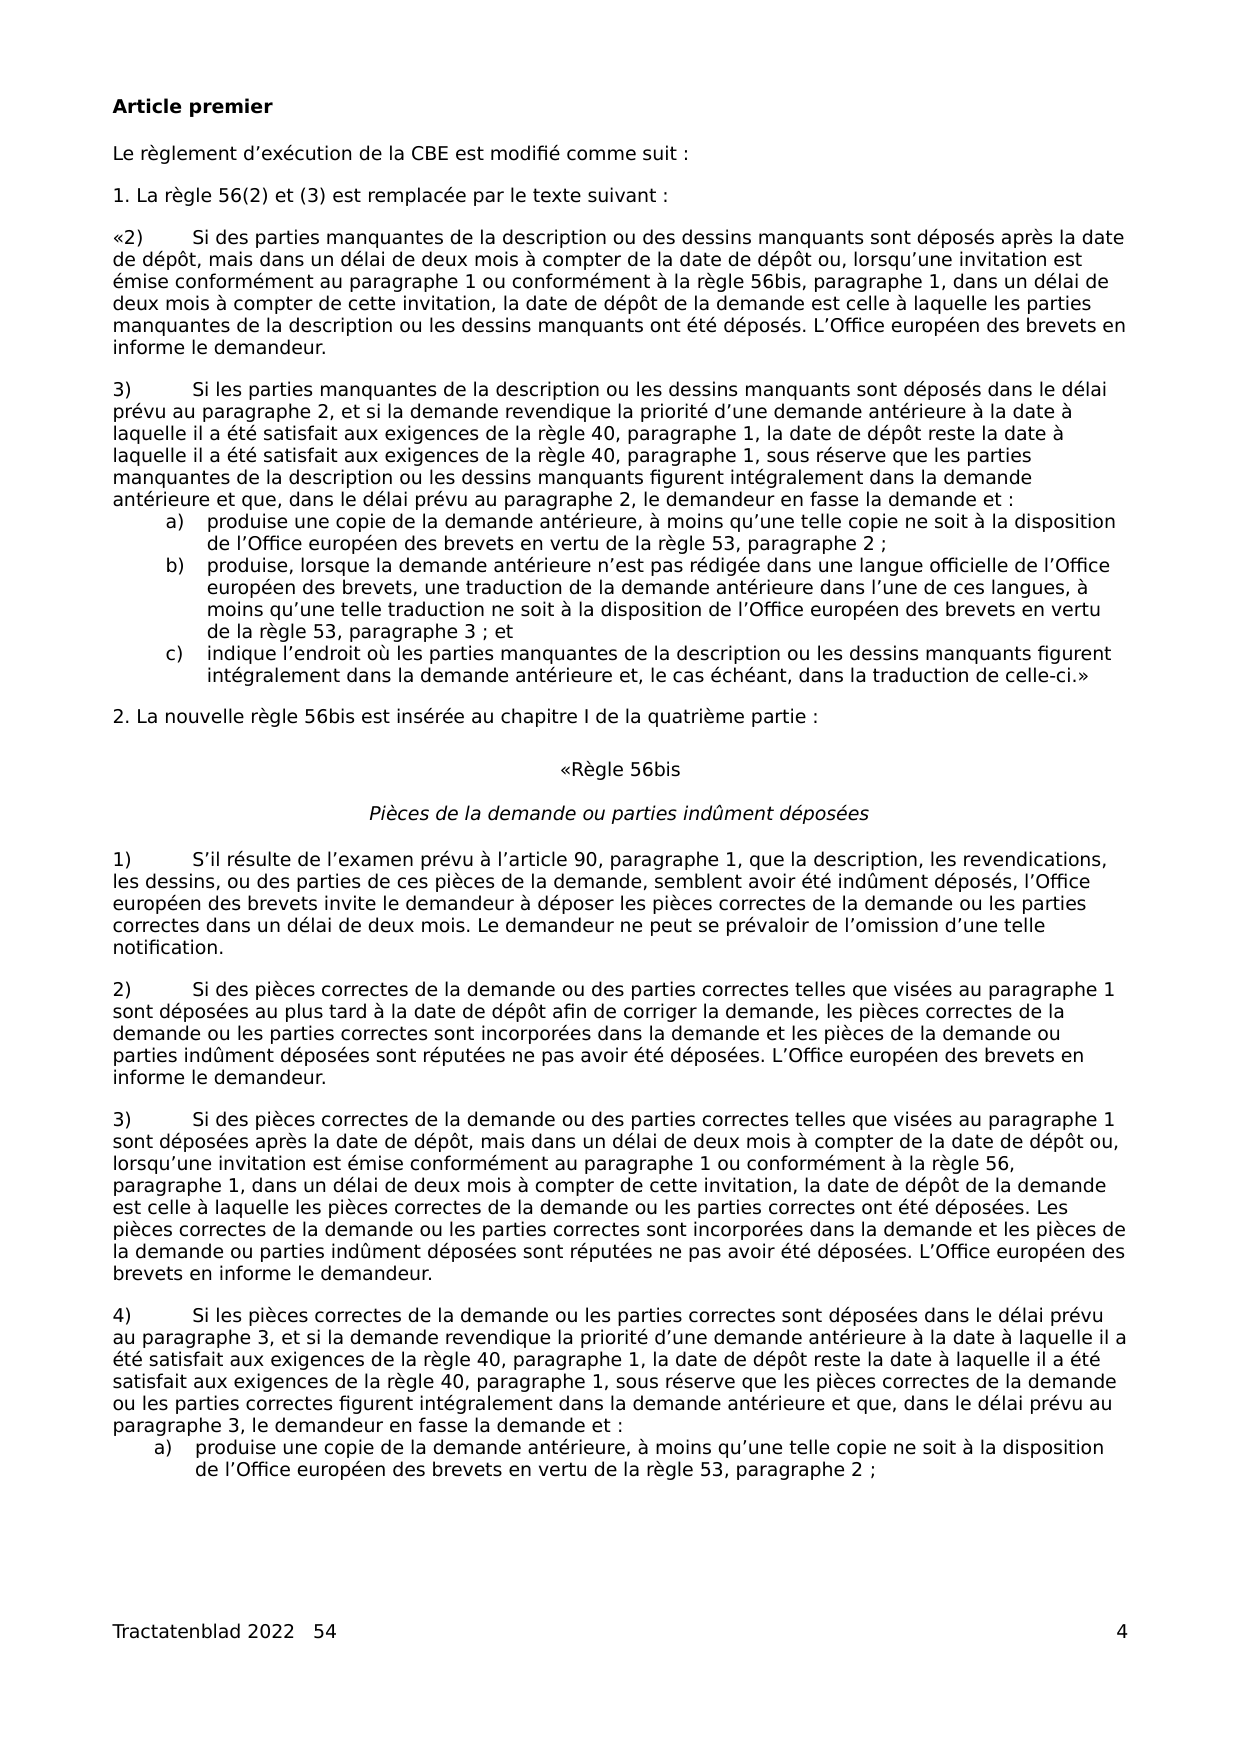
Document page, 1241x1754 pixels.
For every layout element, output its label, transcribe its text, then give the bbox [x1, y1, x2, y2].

text «2) Si des parties manquantes de la description ou des dessins manquants sont déposés après la date de dépôt, mais dans un délai de deux mois à compter de la date de dépôt ou, lorsqu’une invitation est émise conformément au paragraphe 1 ou conformément à la règle 56bis, paragraphe 1, dans un délai de deux mois à compter de cette invitation, la date de dépôt de la demande est celle à laquelle les parties manquantes de la description ou les dessins manquants ont été déposés. L’Office européen des brevets en informe le demandeur. [112, 227, 1128, 359]
text 3) Si les parties manquantes de la description ou les dessins manquants sont déposés dans le délai prévu au paragraphe 2, et si la demande revendique la priorité d’une demande antérieure à la date à laquelle il a été satisfait aux exigences de la règle 40, paragraphe 1, la date de dépôt reste la date à laquelle il a été satisfait aux exigences de la règle 40, paragraphe 1, sous réserve que les parties manquantes de la description ou les dessins manquants figurent intégralement dans la demande antérieure et que, dans le délai prévu au paragraphe 2, le demandeur en fasse la demande et : [112, 379, 1128, 511]
text a) produise une copie de la demande antérieure, à moins qu’une telle copie ne soit à la disposition de l’Office européen des brevets en vertu de la règle 53, paragraphe 2 ; [153, 1437, 1128, 1481]
text a) produise une copie de la demande antérieure, à moins qu’une telle copie ne soit à la disposition de l’Office européen des brevets en vertu de la règle 53, paragraphe 2 ; [165, 511, 1128, 554]
text 2) Si des pièces correctes de la demande ou des parties correctes telles que visées au paragraphe 1 sont déposées au plus tard à la date de dépôt afin de corriger la demande, les pièces correctes de la demande ou les parties correctes sont incorporées dans la demande et les pièces de la demande ou parties indûment déposées sont réputées ne pas avoir été déposées. L’Office européen des brevets en informe le demandeur. [112, 979, 1128, 1089]
text 3) Si des pièces correctes de la demande ou des parties correctes telles que visées au paragraphe 1 sont déposées après la date de dépôt, mais dans un délai de deux mois à compter de la date de dépôt ou, lorsqu’une invitation est émise conformément au paragraphe 1 ou conformément à la règle 56, paragraphe 1, dans un délai de deux mois à compter de cette invitation, la date de dépôt de la demande est celle à laquelle les pièces correctes de la demande ou les parties correctes ont été déposées. Les pièces correctes de la demande ou les parties correctes sont incorporées dans la demande et les pièces de la demande ou parties indûment déposées sont réputées ne pas avoir été déposées. L’Office européen des brevets en informe le demandeur. [112, 1109, 1128, 1285]
subtitle «Règle 56bis Pièces de la demande ou parties indûment déposées [112, 758, 1128, 824]
subtitle Article premier [112, 96, 1128, 118]
text 1. La règle 56(2) et (3) est remplacée par le texte suivant : [112, 185, 1128, 207]
text 4) Si les pièces correctes de la demande ou les parties correctes sont déposées dans le délai prévu au paragraphe 3, et si la demande revendique la priorité d’une demande antérieure à la date à laquelle il a été satisfait aux exigences de la règle 40, paragraphe 1, la date de dépôt reste la date à laquelle il a été satisfait aux exigences de la règle 40, paragraphe 1, sous réserve que les pièces correctes de la demande ou les parties correctes figurent intégralement dans la demande antérieure et que, dans le délai prévu au paragraphe 3, le demandeur en fasse la demande et : [112, 1305, 1128, 1437]
text Le règlement d’exécution de la CBE est modifié comme suit : [112, 143, 1128, 165]
text 2. La nouvelle règle 56bis est insérée au chapitre I de la quatrième partie : [112, 706, 1128, 728]
text b) produise, lorsque la demande antérieure n’est pas rédigée dans une langue officielle de l’Office européen des brevets, une traduction de la demande antérieure dans l’une de ces langues, à moins qu’une telle traduction ne soit à la disposition de l’Office européen des brevets en vertu de la règle 53, paragraphe 3 ; et [165, 554, 1128, 642]
text c) indique l’endroit où les parties manquantes de la description ou les dessins manquants figurent intégralement dans la demande antérieure et, le cas échéant, dans la traduction de celle-ci.» [165, 642, 1128, 686]
text 1) S’il résulte de l’examen prévu à l’article 90, paragraphe 1, que la description, les revendications, les dessins, ou des parties de ces pièces de la demande, semblent avoir été indûment déposés, l’Office européen des brevets invite le demandeur à déposer les pièces correctes de la demande ou les parties correctes dans un délai de deux mois. Le demandeur ne peut se prévaloir de l’omission d’une telle notification. [112, 849, 1128, 959]
